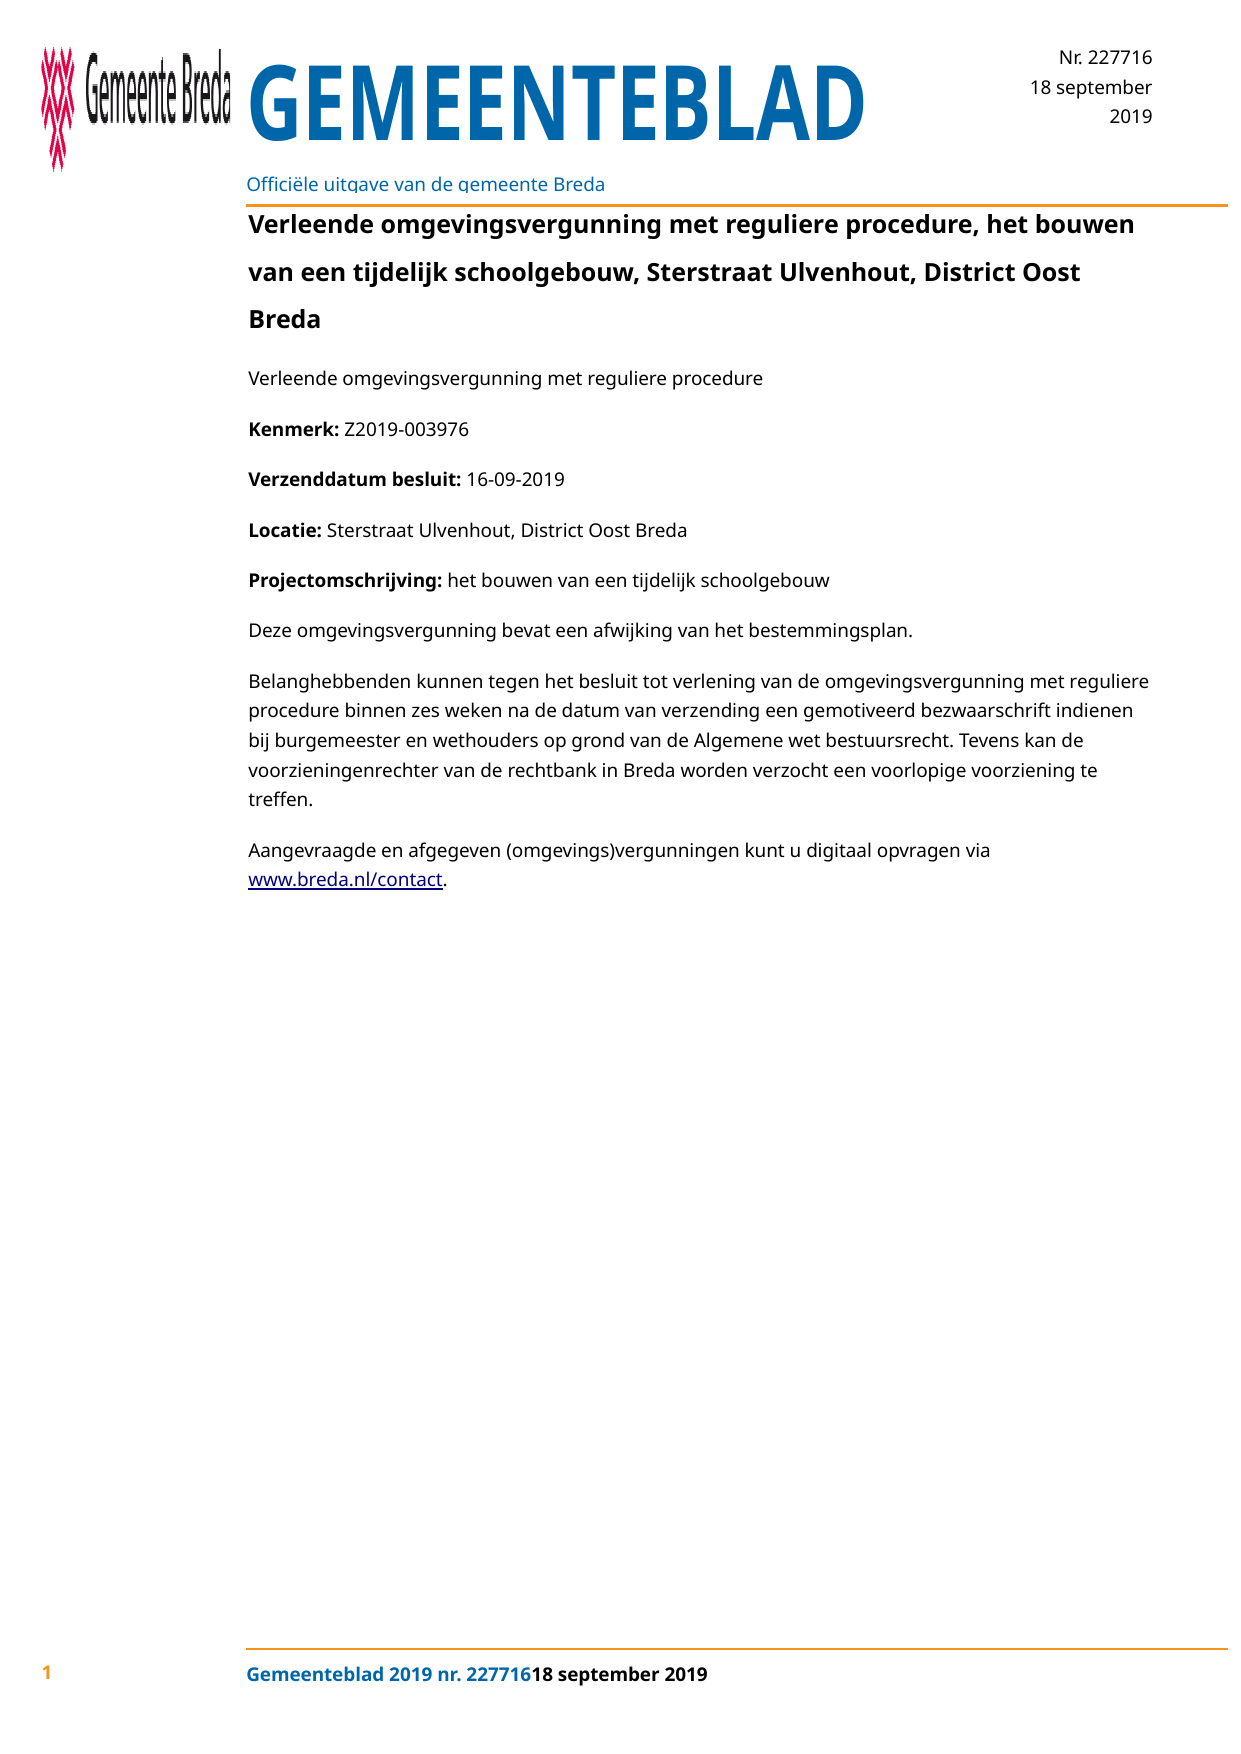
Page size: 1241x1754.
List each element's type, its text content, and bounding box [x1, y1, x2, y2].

text Kenmerk: Z2019-003976 [248, 416, 1152, 442]
text Verleende omgevingsvergunning met reguliere procedure [248, 366, 1152, 391]
picture [41, 47, 231, 172]
text Locatie: Sterstraat Ulvenhout, District Oost Breda [248, 517, 1152, 542]
text Verzenddatum besluit: 16-09-2019 [248, 466, 1152, 492]
text Verleende omgevingsvergunning met reguliere procedure, het bouwen van een tijdelijk schoolgebouw, Sterstraat Ulvenhout, District Oost Breda [248, 207, 1152, 336]
text Aangevraagde en afgegeven (omgevings)vergunningen kunt u digitaal opvragen via www.breda.nl/contact. [248, 837, 1152, 892]
text Belanghebbenden kunnen tegen het besluit tot verlening van de omgevingsvergunning met reguliere procedure binnen zes weken na de datum van verzending een gemotiveerd bezwaarschrift indienen bij burgemeester en wethouders op grond van de Algemene wet bestuursrecht. Tevens kan de voorzieningenrechter van de rechtbank in Breda worden verzocht een voorlopige voorziening te treffen. [248, 668, 1152, 812]
text Deze omgevingsvergunning bevat een afwijking van het bestemmingsplan. [248, 618, 1152, 643]
text Projectomschrijving: het bouwen van een tijdelijk schoolgebouw [248, 567, 1152, 593]
